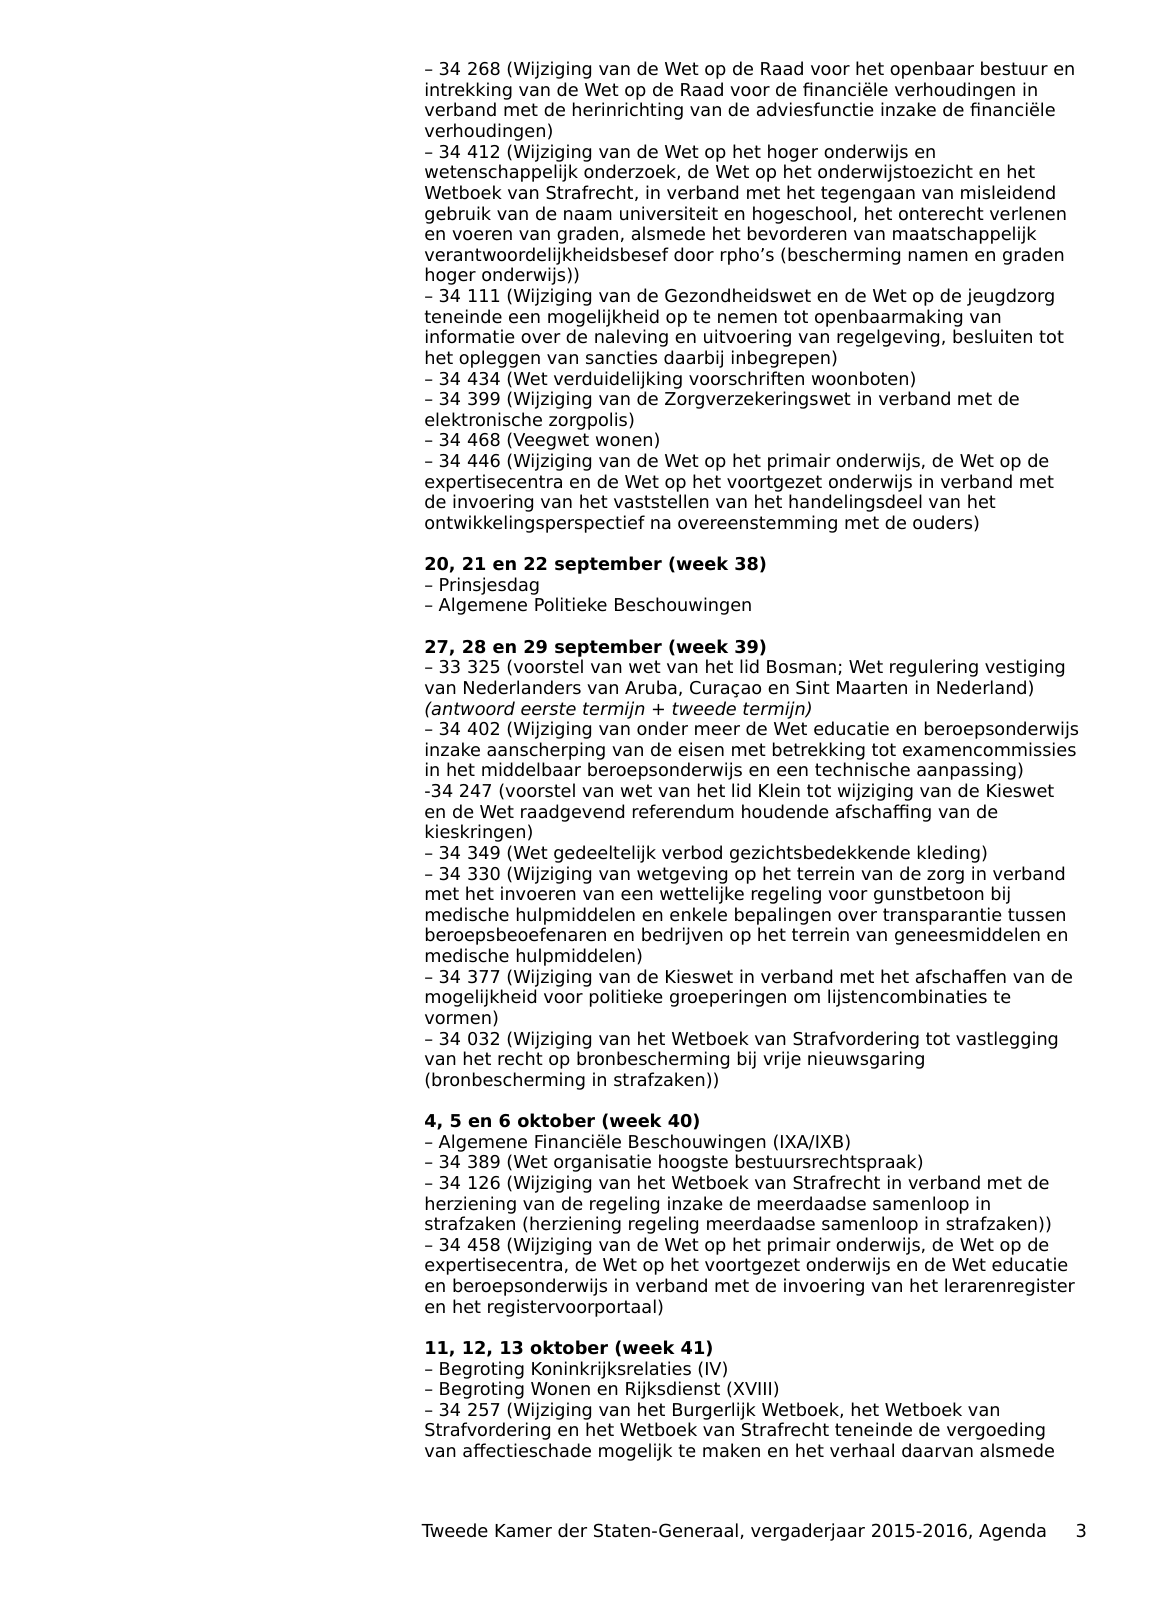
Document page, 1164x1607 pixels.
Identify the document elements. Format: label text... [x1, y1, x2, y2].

table_cell 27, 28 en 29 september (week 39) [418, 637, 1087, 657]
table_cell [77, 575, 401, 595]
table_cell -34 247 (voorstel van wet van het lid Klein tot wijziging van de Kieswet en de Wet raadgevend referendum houdende afschaffing van de kieskringen) [418, 781, 1087, 843]
table_cell [401, 657, 418, 719]
table_cell [77, 864, 401, 967]
table_cell [401, 286, 418, 368]
table_cell [418, 1317, 1087, 1338]
table_cell [401, 616, 418, 637]
table_cell [77, 1379, 401, 1400]
table_cell – 34 377 (Wijziging van de Kieswet in verband met het afschaffen van de mogelijkheid voor politieke groeperingen om lijstencombinaties te vormen) [418, 967, 1087, 1028]
table_cell [77, 369, 401, 389]
table_cell [401, 575, 418, 595]
table_cell [77, 1235, 401, 1317]
table_cell [77, 1359, 401, 1379]
table_cell [401, 1317, 418, 1338]
table_cell [77, 719, 401, 781]
table_cell – 34 468 (Veegwet wonen) [418, 430, 1087, 451]
table_cell 11, 12, 13 oktober (week 41) [418, 1338, 1087, 1358]
table_cell – Begroting Wonen en Rijksdienst (XVIII) [418, 1379, 1087, 1400]
table_cell [401, 595, 418, 616]
table_cell [77, 389, 401, 430]
table_cell – 33 325 (voorstel van wet van het lid Bosman; Wet regulering vestiging van Nederlanders van Aruba, Curaçao en Sint Maarten in Nederland) (antwoord eerste termijn + tweede termijn) [418, 657, 1087, 719]
table_cell – 34 446 (Wijziging van de Wet op het primair onderwijs, de Wet op de expertisecentra en de Wet op het voortgezet onderwijs in verband met de invoering van het vaststellen van het handelingsdeel van het ontwikkelingsperspectief na overeenstemming met de ouders) [418, 451, 1087, 533]
table_cell [77, 142, 401, 286]
table_cell – Algemene Financiële Beschouwingen (IXA/IXB) [418, 1132, 1087, 1152]
table_cell – 34 434 (Wet verduidelijking voorschriften woonboten) [418, 369, 1087, 389]
table_cell – Prinsjesdag [418, 575, 1087, 595]
table_cell [401, 59, 418, 142]
table_cell [401, 389, 418, 430]
table_cell – 34 330 (Wijziging van wetgeving op het terrein van de zorg in verband met het invoeren van een wettelijke regeling voor gunstbetoon bij medische hulpmiddelen en enkele bepalingen over transparantie tussen beroepsbeoefenaren en bedrijven op het terrein van geneesmiddelen en medische hulpmiddelen) [418, 864, 1087, 967]
table_cell [401, 637, 418, 657]
table_cell [77, 1173, 401, 1235]
table_cell [418, 534, 1087, 554]
table_cell – 34 412 (Wijziging van de Wet op het hoger onderwijs en wetenschappelijk onderzoek, de Wet op het onderwijstoezicht en het Wetboek van Strafrecht, in verband met het tegengaan van misleidend gebruik van de naam universiteit en hogeschool, het onterecht verlenen en voeren van graden, alsmede het bevorderen van maatschappelijk verantwoordelijkheidsbesef door rpho’s (bescherming namen en graden hoger onderwijs)) [418, 142, 1087, 286]
table_cell [401, 1379, 418, 1400]
table_cell [401, 843, 418, 863]
table_cell – 34 389 (Wet organisatie hoogste bestuursrechtspraak) [418, 1152, 1087, 1173]
table_cell [401, 534, 418, 554]
table_cell [77, 534, 401, 554]
table_cell [77, 616, 401, 637]
table_cell [401, 451, 418, 533]
table_cell [77, 1111, 401, 1132]
table_cell [401, 1029, 418, 1090]
table_cell [77, 843, 401, 863]
table_cell [77, 430, 401, 451]
table_cell [77, 637, 401, 657]
table_cell [401, 719, 418, 781]
table_cell [401, 1152, 418, 1173]
table_cell 4, 5 en 6 oktober (week 40) [418, 1111, 1087, 1132]
table_cell – Begroting Koninkrijksrelaties (IV) [418, 1359, 1087, 1379]
table_cell [77, 1090, 401, 1111]
table_cell – 34 032 (Wijziging van het Wetboek van Strafvordering tot vastlegging van het recht op bronbescherming bij vrije nieuwsgaring (bronbescherming in strafzaken)) [418, 1029, 1087, 1090]
table_cell [401, 781, 418, 843]
table_cell [401, 369, 418, 389]
table_cell [401, 430, 418, 451]
table_cell [77, 1400, 401, 1462]
table_cell [77, 1338, 401, 1358]
table_cell – Algemene Politieke Beschouwingen [418, 595, 1087, 616]
table_cell [77, 451, 401, 533]
table_cell [401, 1235, 418, 1317]
table_cell – 34 111 (Wijziging van de Gezondheidswet en de Wet op de jeugdzorg teneinde een mogelijkheid op te nemen tot openbaarmaking van informatie over de naleving en uitvoering van regelgeving, besluiten tot het opleggen van sancties daarbij inbegrepen) [418, 286, 1087, 368]
table_cell [401, 1090, 418, 1111]
table_cell [401, 1111, 418, 1132]
table_cell [77, 554, 401, 575]
table_cell [77, 1029, 401, 1090]
table_cell [77, 781, 401, 843]
table_cell [77, 1132, 401, 1152]
table_cell [401, 1132, 418, 1152]
table_cell [401, 1400, 418, 1462]
table_cell [77, 967, 401, 1028]
table_cell [77, 657, 401, 719]
table_cell [401, 142, 418, 286]
table_cell – 34 399 (Wijziging van de Zorgverzekeringswet in verband met de elektronische zorgpolis) [418, 389, 1087, 430]
table_cell – 34 402 (Wijziging van onder meer de Wet educatie en beroepsonderwijs inzake aanscherping van de eisen met betrekking tot examencommissies in het middelbaar beroepsonderwijs en een technische aanpassing) [418, 719, 1087, 781]
table_cell [401, 1338, 418, 1358]
table_cell [77, 595, 401, 616]
table_cell – 34 458 (Wijziging van de Wet op het primair onderwijs, de Wet op de expertisecentra, de Wet op het voortgezet onderwijs en de Wet educatie en beroepsonderwijs in verband met de invoering van het lerarenregister en het registervoorportaal) [418, 1235, 1087, 1317]
table_cell [401, 1359, 418, 1379]
table_cell [401, 864, 418, 967]
table_cell [401, 967, 418, 1028]
table_cell [77, 286, 401, 368]
table_cell [77, 1152, 401, 1173]
table_cell 20, 21 en 22 september (week 38) [418, 554, 1087, 575]
table_cell [418, 1090, 1087, 1111]
table_cell – 34 349 (Wet gedeeltelijk verbod gezichtsbedekkende kleding) [418, 843, 1087, 863]
table_cell [401, 554, 418, 575]
table_cell [418, 616, 1087, 637]
table_cell [401, 1173, 418, 1235]
table_cell – 34 257 (Wijziging van het Burgerlijk Wetboek, het Wetboek van Strafvordering en het Wetboek van Strafrecht teneinde de vergoeding van affectieschade mogelijk te maken en het verhaal daarvan alsmede [418, 1400, 1087, 1462]
table_cell – 34 268 (Wijziging van de Wet op de Raad voor het openbaar bestuur en intrekking van de Wet op de Raad voor de financiële verhoudingen in verband met de herinrichting van de adviesfunctie inzake de financiële verhoudingen) [418, 59, 1087, 142]
table_cell [77, 1317, 401, 1338]
table_cell – 34 126 (Wijziging van het Wetboek van Strafrecht in verband met de herziening van de regeling inzake de meerdaadse samenloop in strafzaken (herziening regeling meerdaadse samenloop in strafzaken)) [418, 1173, 1087, 1235]
table_cell [77, 59, 401, 142]
